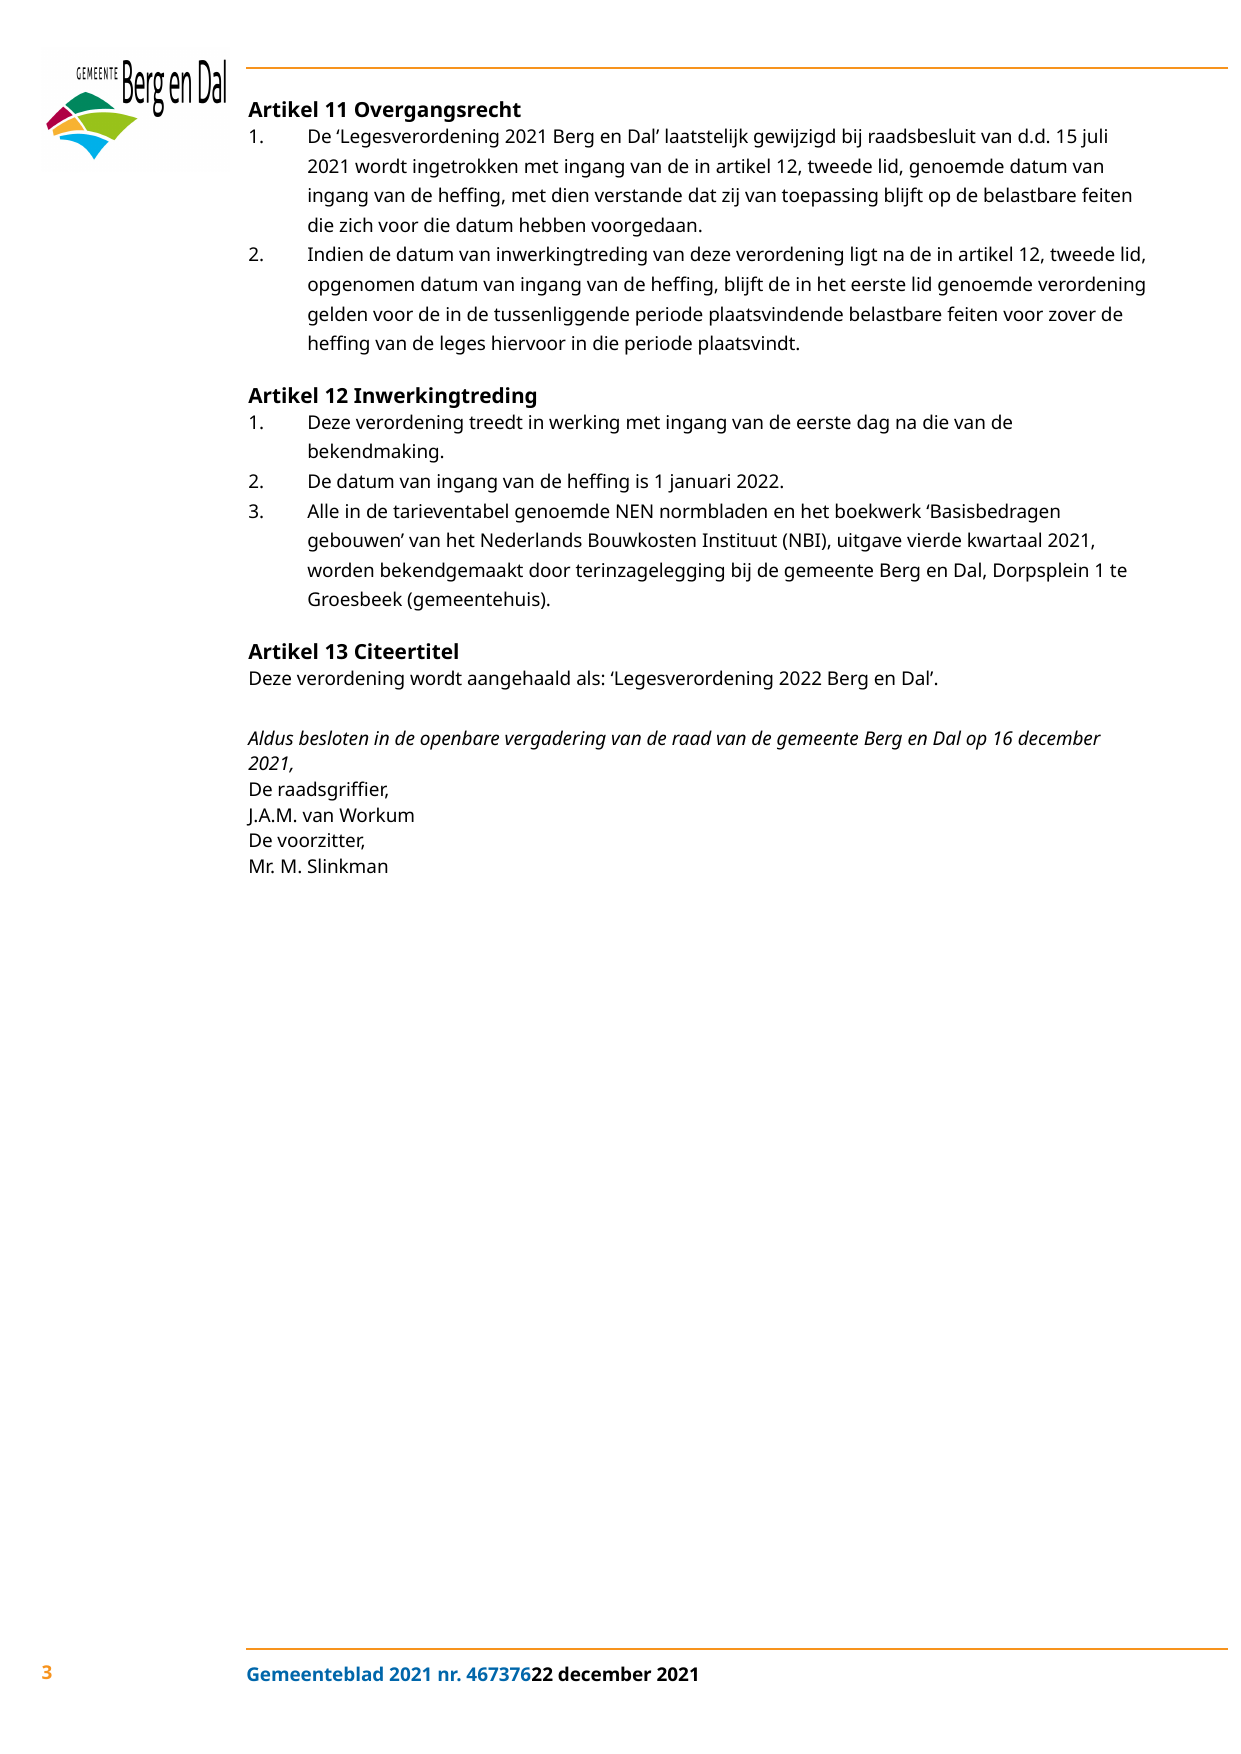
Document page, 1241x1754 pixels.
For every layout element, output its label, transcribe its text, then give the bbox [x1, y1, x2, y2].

list De datum van ingang van de heffing is 1 januari 2022. [248, 468, 1152, 494]
text Artikel 13 Citeertitel [248, 637, 1152, 666]
text De raadsgriffier, [248, 776, 1152, 802]
list De ‘Legesverordening 2021 Berg en Dal’ laatstelijk gewijzigd bij raadsbesluit van d.d. 15 juli 2021 wordt ingetrokken met ingang van de in artikel 12, tweede lid, genoemde datum van ingang van de heffing, met dien verstande dat zij van toepassing blijft op de belastbare feiten die zich voor die datum hebben voorgedaan. [248, 123, 1152, 238]
text Aldus besloten in de openbare vergadering van de raad van de gemeente Berg en Dal op 16 december 2021, [248, 725, 1152, 776]
list Deze verordening treedt in werking met ingang van de eerste dag na die van de bekendmaking. [248, 409, 1152, 464]
text Deze verordening wordt aangehaald als: ‘Legesverordening 2022 Berg en Dal’. [248, 666, 1152, 691]
text Artikel 11 Overgangsrecht [248, 95, 1152, 123]
text Mr. M. Slinkman [248, 853, 1152, 879]
text J.A.M. van Workum [248, 802, 1152, 828]
text De voorzitter, [248, 828, 1152, 853]
list Alle in de tarieventabel genoemde NEN normbladen en het boekwerk ‘Basisbedragen gebouwen’ van het Nederlands Bouwkosten Instituut (NBI), uitgave vierde kwartaal 2021, worden bekendgemaakt door terinzagelegging bij de gemeente Berg en Dal, Dorpsplein 1 te Groesbeek (gemeentehuis). [248, 498, 1152, 612]
picture [41, 47, 231, 172]
text Artikel 12 Inwerkingtreding [248, 381, 1152, 409]
list Indien de datum van inwerkingtreding van deze verordening ligt na de in artikel 12, tweede lid, opgenomen datum van ingang van de heffing, blijft de in het eerste lid genoemde verordening gelden voor de in de tussenliggende periode plaatsvindende belastbare feiten voor zover de heffing van de leges hiervoor in die periode plaatsvindt. [248, 242, 1152, 356]
